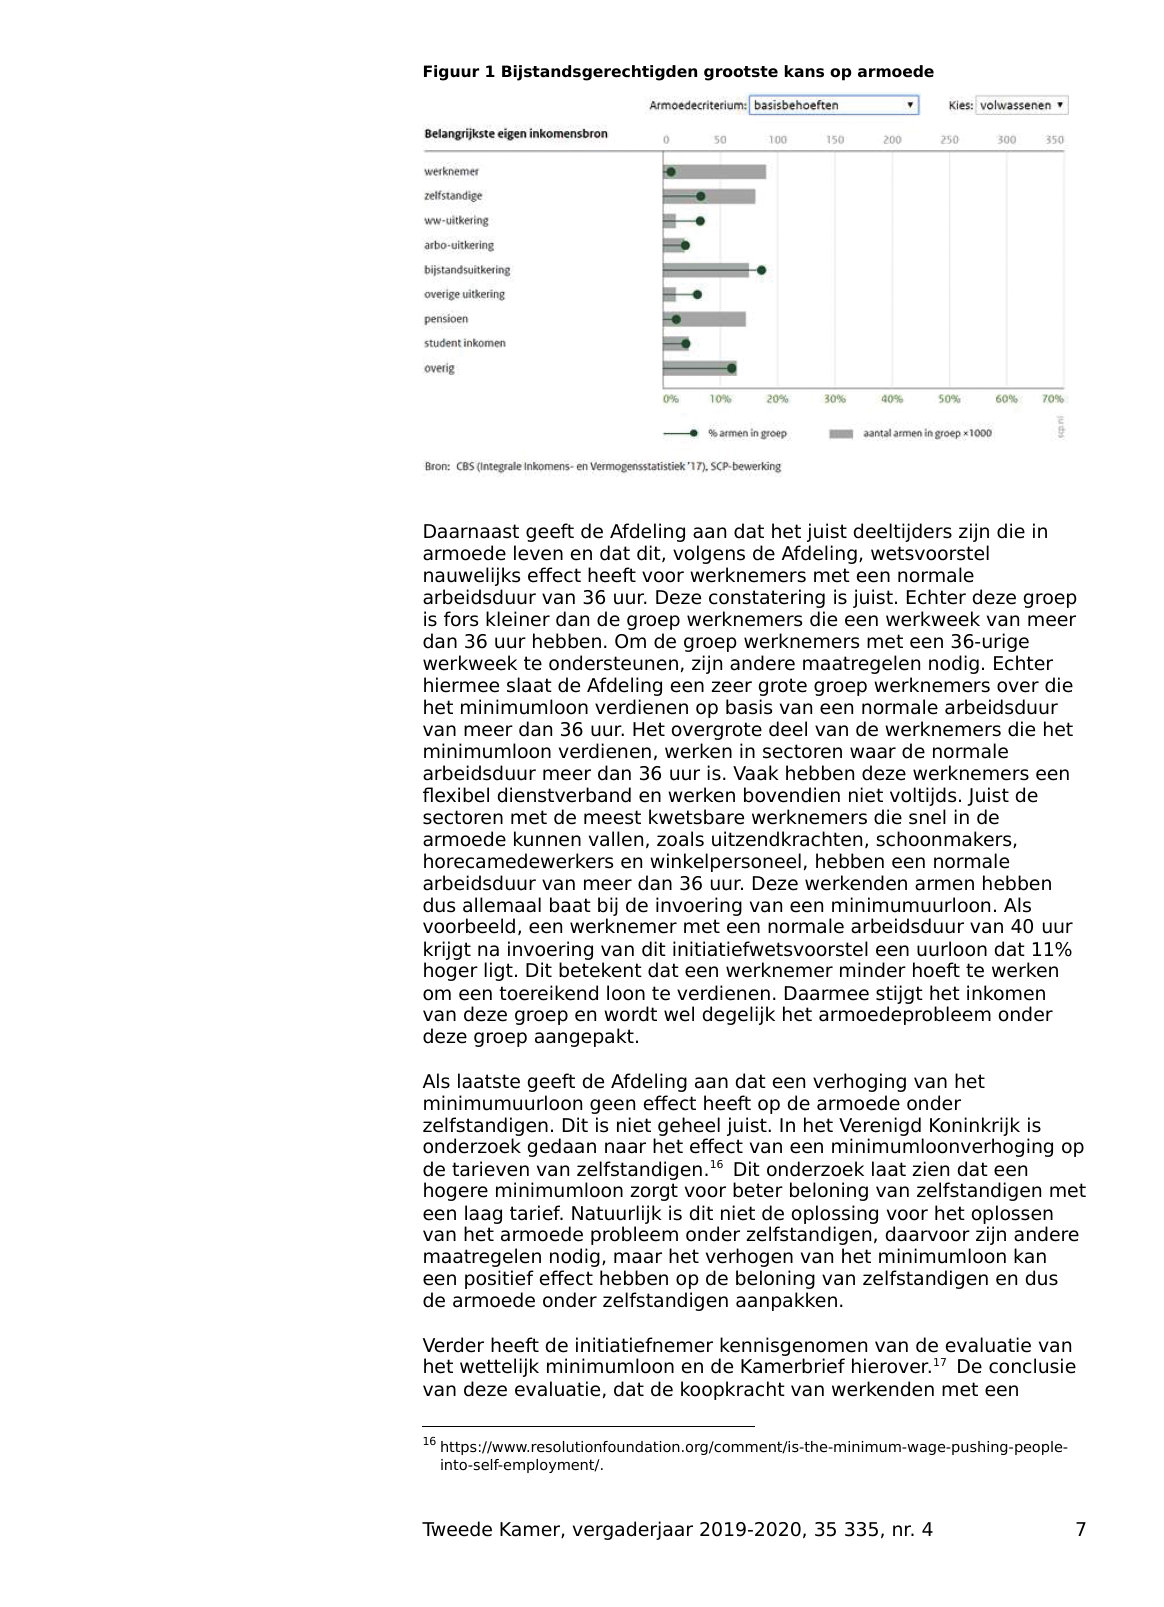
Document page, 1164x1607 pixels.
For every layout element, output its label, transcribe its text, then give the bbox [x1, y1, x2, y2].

text Verder heeft de initiatiefnemer kennisgenomen van de evaluatie van het wettelijk minimumloon en de Kamerbrief hierover. De conclusie van deze evaluatie, dat de koopkracht van werkenden met een [422, 1334, 1087, 1400]
text Daarnaast geeft de Afdeling aan dat het juist deeltijders zijn die in armoede leven en dat dit, volgens de Afdeling, wetsvoorstel nauwelijks effect heeft voor werknemers met een normale arbeidsduur van 36 uur. Deze constatering is juist. Echter deze groep is fors kleiner dan de groep werknemers die een werkweek van meer dan 36 uur hebben. Om de groep werknemers met een 36-urige werkweek te ondersteunen, zijn andere maatregelen nodig. Echter hiermee slaat de Afdeling een zeer grote groep werknemers over die het minimumloon verdienen op basis van een normale arbeidsduur van meer dan 36 uur. Het overgrote deel van de werknemers die het minimumloon verdienen, werken in sectoren waar de normale arbeidsduur meer dan 36 uur is. Vaak hebben deze werknemers een flexibel dienstverband en werken bovendien niet voltijds. Juist de sectoren met de meest kwetsbare werknemers die snel in de armoede kunnen vallen, zoals uitzendkrachten, schoonmakers, horecamedewerkers en winkelpersoneel, hebben een normale arbeidsduur van meer dan 36 uur. Deze werkenden armen hebben dus allemaal baat bij de invoering van een minimumuurloon. Als voorbeeld, een werknemer met een normale arbeidsduur van 40 uur krijgt na invoering van dit initiatiefwetsvoorstel een uurloon dat 11% hoger ligt. Dit betekent dat een werknemer minder hoeft te werken om een toereikend loon te verdienen. Daarmee stijgt het inkomen van deze groep en wordt wel degelijk het armoedeprobleem onder deze groep aangepakt. [422, 521, 1087, 1048]
text Figuur 1 Bijstandsgerechtigden grootste kans op armoede [422, 63, 1072, 81]
text Als laatste geeft de Afdeling aan dat een verhoging van het minimumuurloon geen effect heeft op de armoede onder zelfstandigen. Dit is niet geheel juist. In het Verenigd Koninkrijk is onderzoek gedaan naar het effect van een minimumloonverhoging op de tarieven van zelfstandigen. Dit onderzoek laat zien dat een hogere minimumloon zorgt voor beter beloning van zelfstandigen met een laag tarief. Natuurlijk is dit niet de oplossing voor het oplossen van het armoede probleem onder zelfstandigen, daarvoor zijn andere maatregelen nodig, maar het verhogen van het minimumloon kan een positief effect hebben op de beloning van zelfstandigen en dus de armoede onder zelfstandigen aanpakken. [422, 1071, 1087, 1312]
text https://www.resolutionfoundation.org/comment/is-the-minimum-wage-pushing-people-into-self-employment/. [422, 1435, 1087, 1474]
picture [422, 92, 1072, 477]
